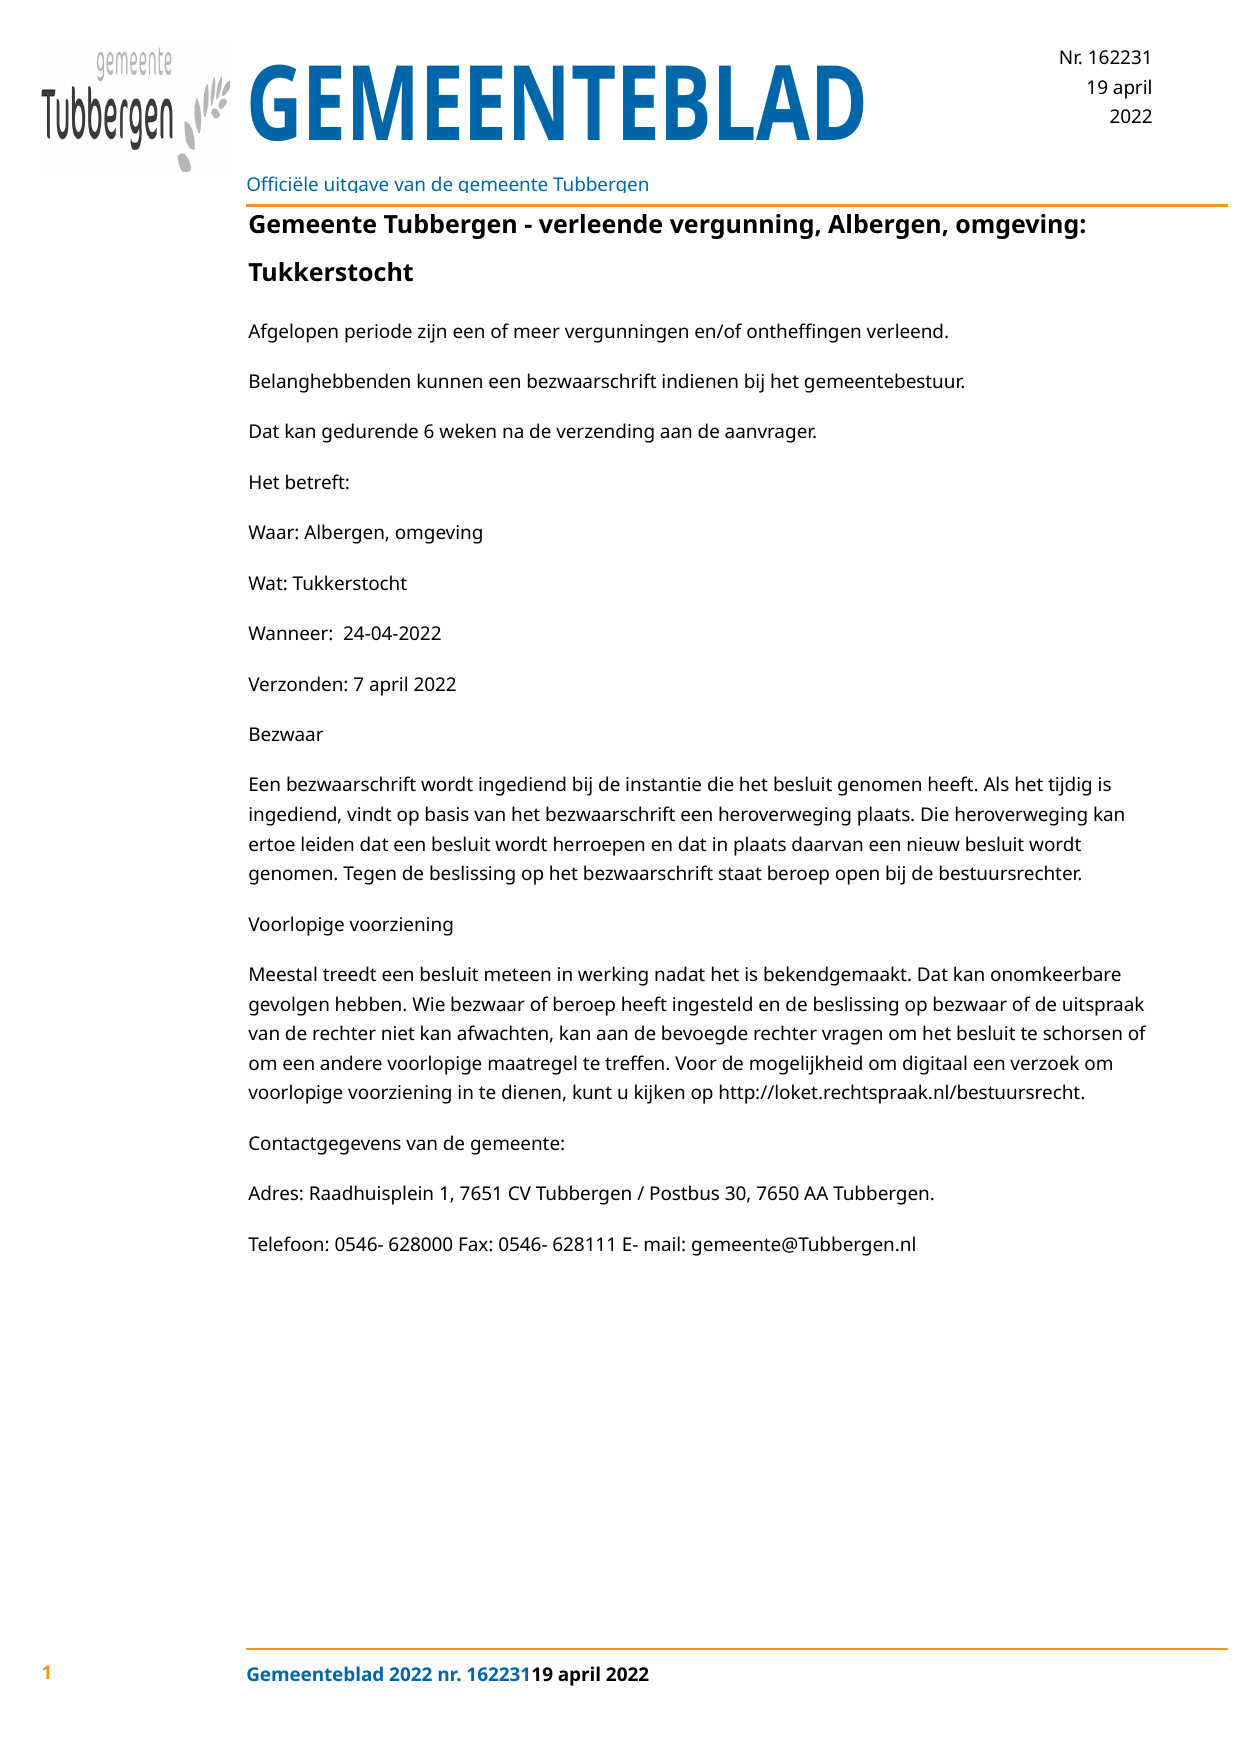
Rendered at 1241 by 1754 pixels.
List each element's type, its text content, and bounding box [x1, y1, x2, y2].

text Afgelopen periode zijn een of meer vergunningen en/of ontheffingen verleend. [248, 318, 1152, 344]
text Waar: Albergen, omgeving [248, 519, 1152, 545]
text Meestal treedt een besluit meteen in werking nadat het is bekendgemaakt. Dat kan onomkeerbare gevolgen hebben. Wie bezwaar of beroep heeft ingesteld en de beslissing op bezwaar of de uitspraak van de rechter niet kan afwachten, kan aan de bevoegde rechter vragen om het besluit te schorsen of om een andere voorlopige maatregel te treffen. Voor de mogelijkheid om digitaal een verzoek om voorlopige voorziening in te dienen, kunt u kijken op http://loket.rechtspraak.nl/bestuursrecht. [248, 961, 1152, 1105]
text Dat kan gedurende 6 weken na de verzending aan de aanvrager. [248, 419, 1152, 444]
text Voorlopige voorziening [248, 911, 1152, 937]
text Wat: Tukkerstocht [248, 570, 1152, 596]
text Belanghebbenden kunnen een bezwaarschrift indienen bij het gemeentebestuur. [248, 368, 1152, 394]
text Verzonden: 7 april 2022 [248, 671, 1152, 697]
text Een bezwaarschrift wordt ingediend bij de instantie die het besluit genomen heeft. Als het tijdig is ingediend, vindt op basis van het bezwaarschrift een heroverweging plaats. Die heroverweging kan ertoe leiden dat een besluit wordt herroepen en dat in plaats daarvan een nieuw besluit wordt genomen. Tegen de beslissing op het bezwaarschrift staat beroep open bij de bestuursrechter. [248, 772, 1152, 886]
text Gemeente Tubbergen - verleende vergunning, Albergen, omgeving: Tukkerstocht [248, 207, 1152, 288]
text Het betreft: [248, 469, 1152, 495]
text Wanneer: 24-04-2022 [248, 620, 1152, 646]
picture [41, 47, 231, 172]
text Contactgegevens van de gemeente: [248, 1130, 1152, 1156]
text Adres: Raadhuisplein 1, 7651 CV Tubbergen / Postbus 30, 7650 AA Tubbergen. [248, 1180, 1152, 1206]
text Telefoon: 0546- 628000 Fax: 0546- 628111 E- mail: gemeente@Tubbergen.nl [248, 1231, 1152, 1257]
text Bezwaar [248, 721, 1152, 747]
